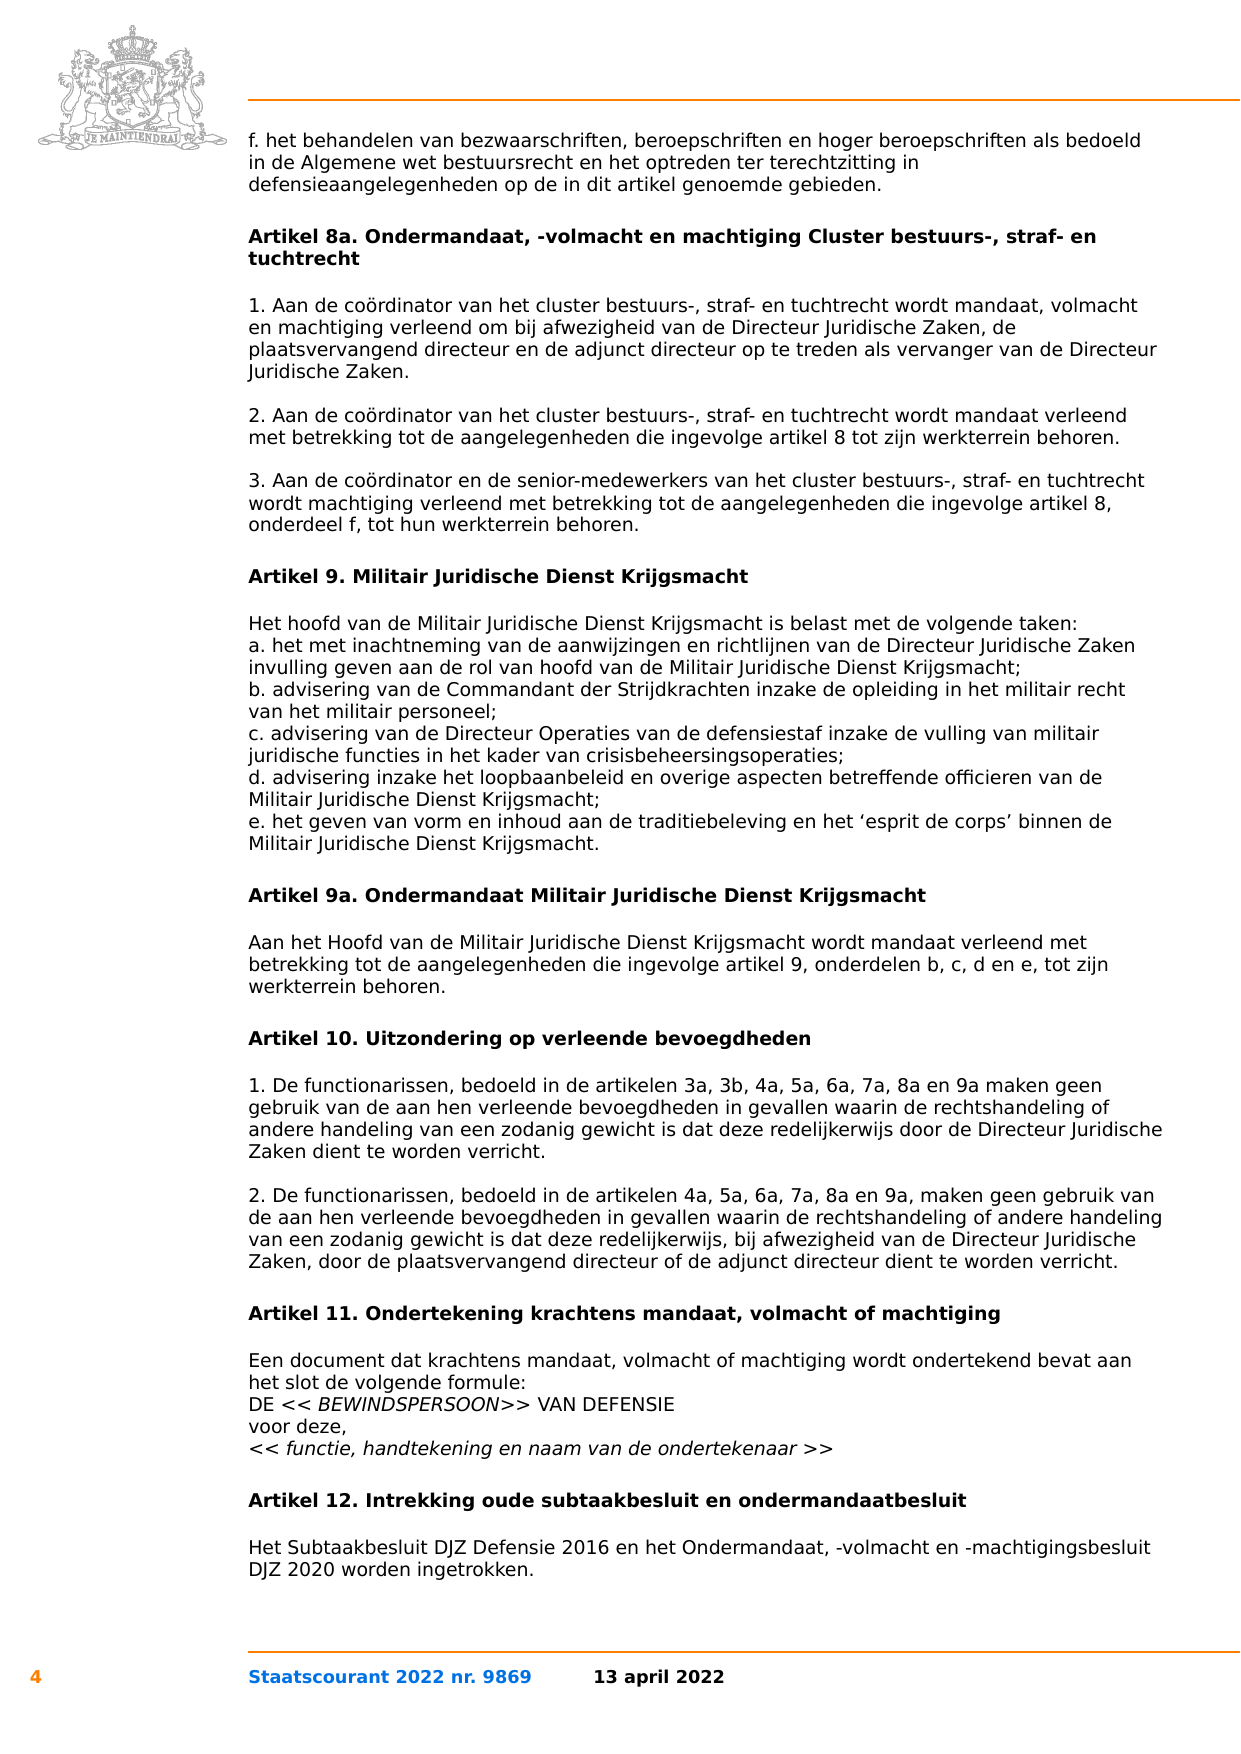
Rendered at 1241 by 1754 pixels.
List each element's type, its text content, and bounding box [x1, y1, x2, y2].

text 1. Aan de coördinator van het cluster bestuurs-, straf- en tuchtrecht wordt mandaat, volmacht en machtiging verleend om bij afwezigheid van de Directeur Juridische Zaken, de plaatsvervangend directeur en de adjunct directeur op te treden als vervanger van de Directeur Juridische Zaken. [248, 295, 1163, 383]
text Een document dat krachtens mandaat, volmacht of machtiging wordt ondertekend bevat aan het slot de volgende formule: [248, 1350, 1163, 1394]
subtitle Artikel 9. Militair Juridische Dienst Krijgsmacht [248, 566, 1163, 588]
subtitle Artikel 10. Uitzondering op verleende bevoegdheden [248, 1028, 1163, 1050]
subtitle Artikel 9a. Ondermandaat Militair Juridische Dienst Krijgsmacht [248, 885, 1163, 907]
subtitle Artikel 11. Ondertekening krachtens mandaat, volmacht of machtiging [248, 1303, 1163, 1325]
text 3. Aan de coördinator en de senior-medewerkers van het cluster bestuurs-, straf- en tuchtrecht wordt machtiging verleend met betrekking tot de aangelegenheden die ingevolge artikel 8, onderdeel f, tot hun werkterrein behoren. [248, 470, 1163, 536]
subtitle Artikel 12. Intrekking oude subtaakbesluit en ondermandaatbesluit [248, 1489, 1163, 1512]
text 1. De functionarissen, bedoeld in de artikelen 3a, 3b, 4a, 5a, 6a, 7a, 8a en 9a maken geen gebruik van de aan hen verleende bevoegdheden in gevallen waarin de rechtshandeling of andere handeling van een zodanig gewicht is dat deze redelijkerwijs door de Directeur Juridische Zaken dient te worden verricht. [248, 1075, 1163, 1163]
text DE << BEWINDSPERSOON>> VAN DEFENSIE [248, 1394, 1163, 1416]
picture [38, 25, 227, 150]
text 2. Aan de coördinator van het cluster bestuurs-, straf- en tuchtrecht wordt mandaat verleend met betrekking tot de aangelegenheden die ingevolge artikel 8 tot zijn werkterrein behoren. [248, 404, 1163, 448]
text f. het behandelen van bezwaarschriften, beroepschriften en hoger beroepschriften als bedoeld in de Algemene wet bestuursrecht en het optreden ter terechtzitting in defensieaangelegenheden op de in dit artikel genoemde gebieden. [248, 130, 1163, 196]
text e. het geven van vorm en inhoud aan de traditiebeleving en het ‘esprit de corps’ binnen de Militair Juridische Dienst Krijgsmacht. [248, 811, 1163, 855]
text c. advisering van de Directeur Operaties van de defensiestaf inzake de vulling van militair juridische functies in het kader van crisisbeheersingsoperaties; [248, 723, 1163, 767]
text a. het met inachtneming van de aanwijzingen en richtlijnen van de Directeur Juridische Zaken invulling geven aan de rol van hoofd van de Militair Juridische Dienst Krijgsmacht; [248, 635, 1163, 679]
text << functie, handtekening en naam van de ondertekenaar >> [248, 1438, 1163, 1459]
subtitle Artikel 8a. Ondermandaat, -volmacht en machtiging Cluster bestuurs-, straf- en tuchtrecht [248, 226, 1163, 270]
text Het Subtaakbesluit DJZ Defensie 2016 en het Ondermandaat, -volmacht en -machtigingsbesluit DJZ 2020 worden ingetrokken. [248, 1537, 1163, 1581]
text b. advisering van de Commandant der Strijdkrachten inzake de opleiding in het militair recht van het militair personeel; [248, 679, 1163, 723]
text 2. De functionarissen, bedoeld in de artikelen 4a, 5a, 6a, 7a, 8a en 9a, maken geen gebruik van de aan hen verleende bevoegdheden in gevallen waarin de rechtshandeling of andere handeling van een zodanig gewicht is dat deze redelijkerwijs, bij afwezigheid van de Directeur Juridische Zaken, door de plaatsvervangend directeur of de adjunct directeur dient te worden verricht. [248, 1185, 1163, 1273]
text Aan het Hoofd van de Militair Juridische Dienst Krijgsmacht wordt mandaat verleend met betrekking tot de aangelegenheden die ingevolge artikel 9, onderdelen b, c, d en e, tot zijn werkterrein behoren. [248, 932, 1163, 998]
text voor deze, [248, 1416, 1163, 1438]
text d. advisering inzake het loopbaanbeleid en overige aspecten betreffende officieren van de Militair Juridische Dienst Krijgsmacht; [248, 767, 1163, 811]
text Het hoofd van de Militair Juridische Dienst Krijgsmacht is belast met de volgende taken: [248, 613, 1163, 635]
